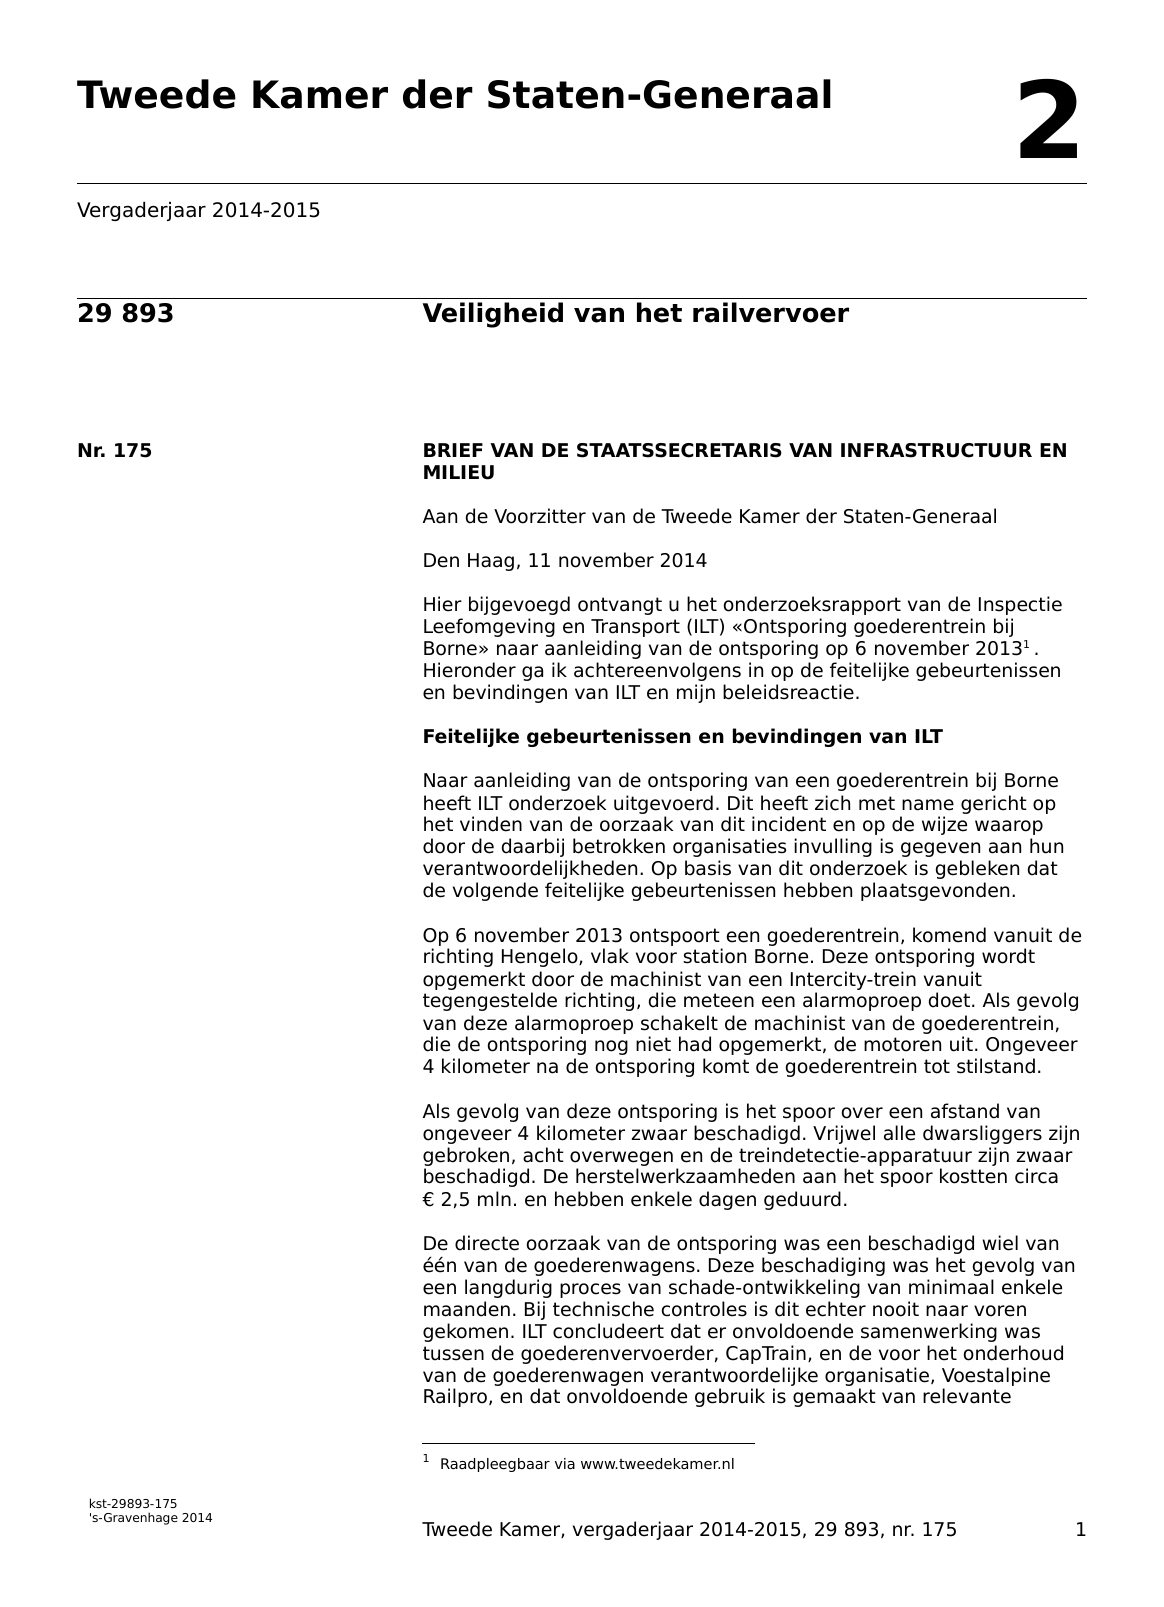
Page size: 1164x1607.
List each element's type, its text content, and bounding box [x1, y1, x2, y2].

subtitle Feitelijke gebeurtenissen en bevindingen van ILT [422, 726, 1087, 748]
text Raadpleegbaar via www.tweedekamer.nl [422, 1452, 1087, 1474]
text Hier bijgevoegd ontvangt u het onderzoeksrapport van de Inspectie Leefomgeving en Transport (ILT) «Ontsporing goederentrein bij Borne» naar aanleiding van de ontsporing op 6 november 2013. Hieronder ga ik achtereenvolgens in op de feitelijke gebeurtenissen en bevindingen van ILT en mijn beleidsreactie. [422, 594, 1087, 704]
text Aan de Voorzitter van de Tweede Kamer der Staten-Generaal [422, 506, 1087, 528]
subtitle Nr. 175 BRIEF VAN DE STAATSSECRETARIS VAN INFRASTRUCTUUR EN MILIEU [77, 440, 1087, 484]
text 's-Gravenhage 2014 [88, 1511, 323, 1525]
table_header Tweede Kamer der Staten-Generaal [77, 59, 886, 183]
subtitle 29 893 Veiligheid van het railvervoer [77, 299, 1087, 329]
text Den Haag, 11 november 2014 [422, 550, 1087, 572]
text Naar aanleiding van de ontsporing van een goederentrein bij Borne heeft ILT onderzoek uitgevoerd. Dit heeft zich met name gericht op het vinden van de oorzaak van dit incident en op de wijze waarop door de daarbij betrokken organisaties invulling is gegeven aan hun verantwoordelijkheden. Op basis van dit onderzoek is gebleken dat de volgende feitelijke gebeurtenissen hebben plaatsgevonden. [422, 770, 1087, 902]
table_header 2 [886, 59, 1087, 183]
text Als gevolg van deze ontsporing is het spoor over een afstand van ongeveer 4 kilometer zwaar beschadigd. Vrijwel alle dwarsliggers zijn gebroken, acht overwegen en de treindetectie-apparatuur zijn zwaar beschadigd. De herstelwerkzaamheden aan het spoor kostten circa € 2,5 mln. en hebben enkele dagen geduurd. [422, 1101, 1087, 1210]
text Op 6 november 2013 ontspoort een goederentrein, komend vanuit de richting Hengelo, vlak voor station Borne. Deze ontsporing wordt opgemerkt door de machinist van een Intercity-trein vanuit tegengestelde richting, die meteen een alarmoproep doet. Als gevolg van deze alarmoproep schakelt de machinist van de goederentrein, die de ontsporing nog niet had opgemerkt, de motoren uit. Ongeveer 4 kilometer na de ontsporing komt de goederentrein tot stilstand. [422, 924, 1087, 1078]
text kst-29893-175 [88, 1497, 323, 1511]
text De directe oorzaak van de ontsporing was een beschadigd wiel van één van de goederenwagens. Deze beschadiging was het gevolg van een langdurig proces van schade-ontwikkeling van minimaal enkele maanden. Bij technische controles is dit echter nooit naar voren gekomen. ILT concludeert dat er onvoldoende samenwerking was tussen de goederenvervoerder, CapTrain, en de voor het onderhoud van de goederenwagen verantwoordelijke organisatie, Voestalpine Railpro, en dat onvoldoende gebruik is gemaakt van relevante [422, 1233, 1087, 1408]
table_cell Vergaderjaar 2014-2015 [77, 184, 1087, 298]
